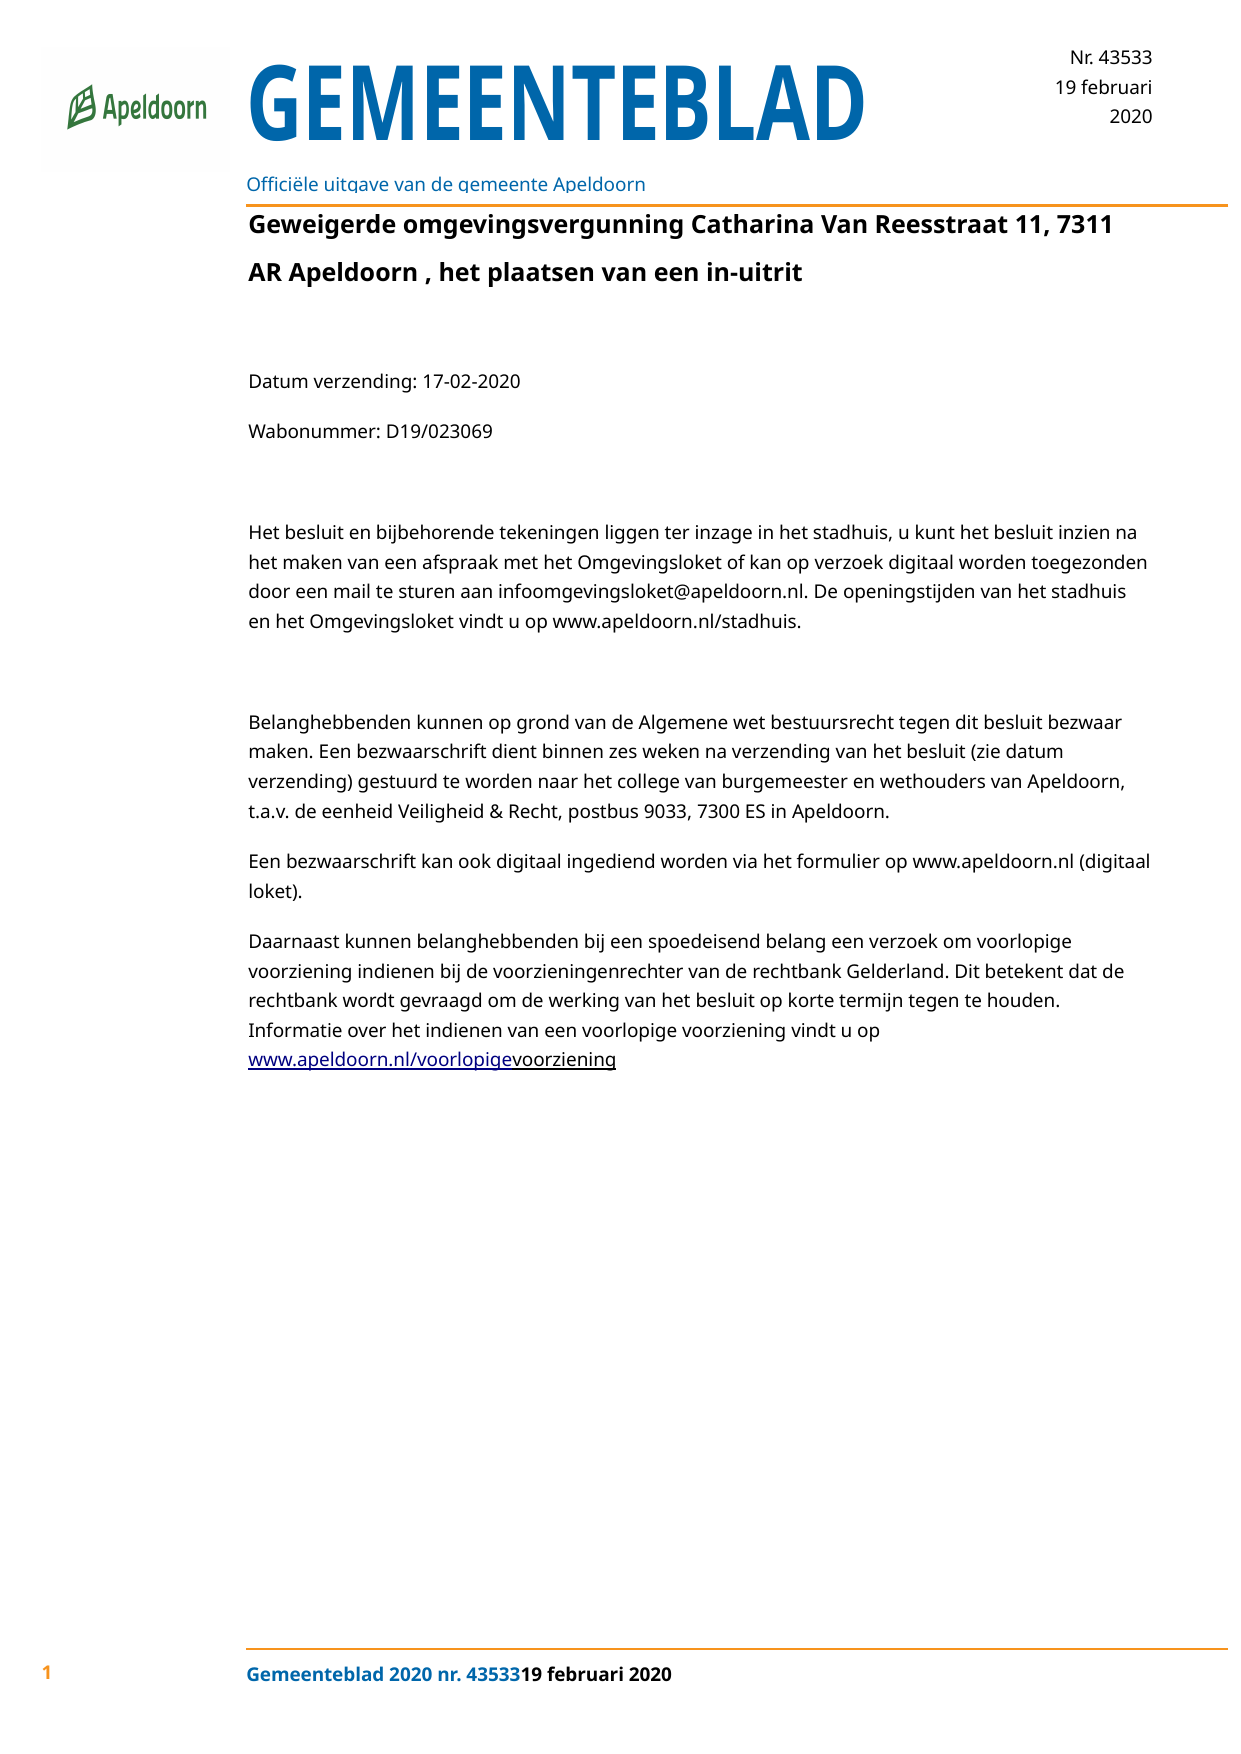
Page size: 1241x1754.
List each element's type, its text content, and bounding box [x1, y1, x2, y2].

text Een bezwaarschrift kan ook digitaal ingediend worden via het formulier op www.apeldoorn.nl (digitaal loket). [248, 848, 1152, 904]
text Het besluit en bijbehorende tekeningen liggen ter inzage in het stadhuis, u kunt het besluit inzien na het maken van een afspraak met het Omgevingsloket of kan op verzoek digitaal worden toegezonden door een mail te sturen aan infoomgevingsloket@apeldoorn.nl. De openingstijden van het stadhuis en het Omgevingsloket vindt u op www.apeldoorn.nl/stadhuis. [248, 519, 1152, 634]
picture [41, 47, 231, 172]
text Geweigerde omgevingsvergunning Catharina Van Reesstraat 11, 7311 AR Apeldoorn , het plaatsen van een in-uitrit [248, 207, 1152, 288]
text Datum verzending: 17-02-2020 [248, 368, 1152, 394]
text Wabonummer: D19/023069 [248, 419, 1152, 444]
text Belanghebbenden kunnen op grond van de Algemene wet bestuursrecht tegen dit besluit bezwaar maken. Een bezwaarschrift dient binnen zes weken na verzending van het besluit (zie datum verzending) gestuurd te worden naar het college van burgemeester en wethouders van Apeldoorn, t.a.v. de eenheid Veiligheid & Recht, postbus 9033, 7300 ES in Apeldoorn. [248, 709, 1152, 824]
text Daarnaast kunnen belanghebbenden bij een spoedeisend belang een verzoek om voorlopige voorziening indienen bij de voorzieningenrechter van de rechtbank Gelderland. Dit betekent dat de rechtbank wordt gevraagd om de werking van het besluit op korte termijn tegen te houden. Informatie over het indienen van een voorlopige voorziening vindt u op www.apeldoorn.nl/voorlopigevoorziening [248, 928, 1152, 1072]
